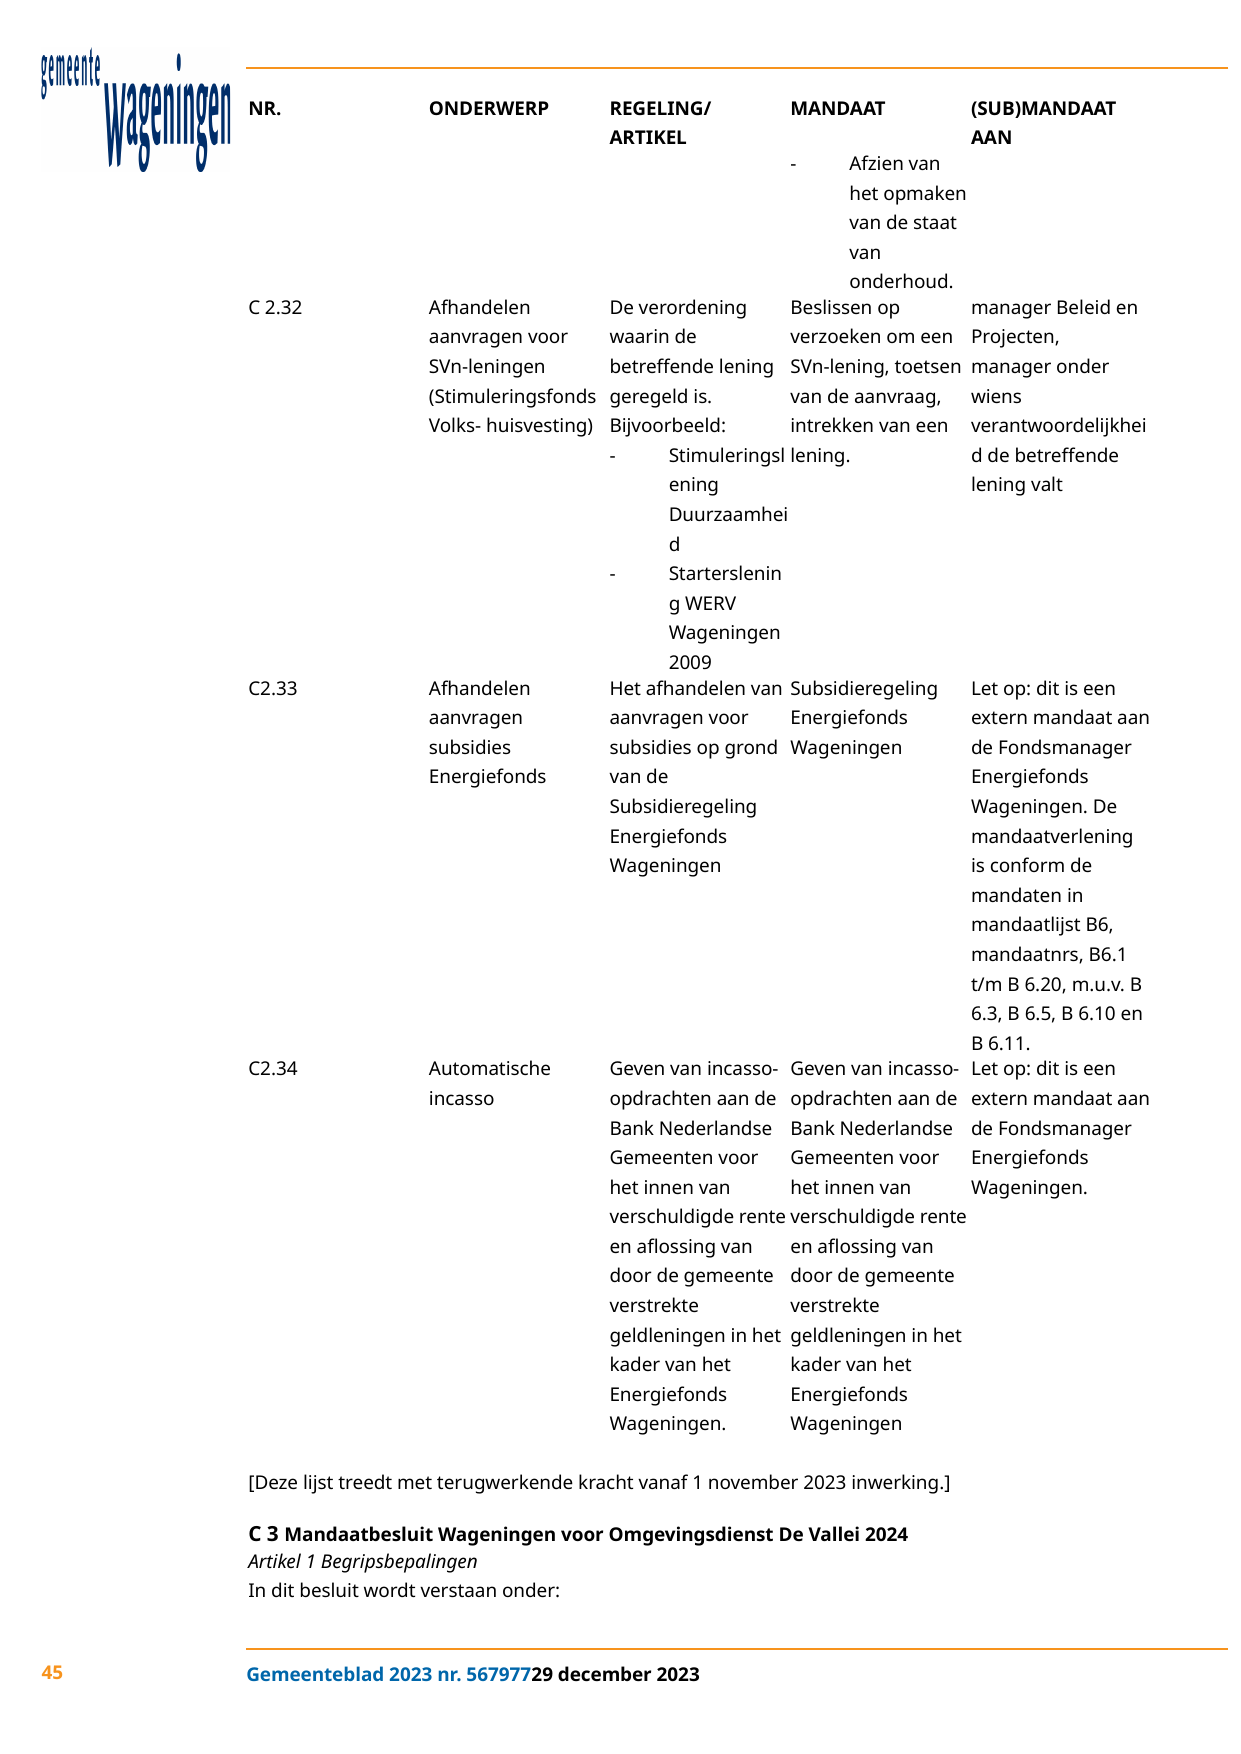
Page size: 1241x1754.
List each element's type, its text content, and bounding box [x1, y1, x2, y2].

table_cell [609, 150, 790, 294]
table_header ONDERWERP [429, 95, 609, 150]
table_cell Subsidieregeling Energiefonds Wageningen [790, 675, 971, 1056]
text [Deze lijst treedt met terugwerkende kracht vanaf 1 november 2023 inwerking.] [248, 1469, 1152, 1495]
table_cell manager Beleid en Projecten, manager onder wiens verantwoordelijkheid de betreffende lening valt [971, 294, 1152, 675]
table_header NR. [248, 95, 429, 150]
table_cell Geven van incasso-opdrachten aan de Bank Nederlandse Gemeenten voor het innen van verschuldigde rente en aflossing van door de gemeente verstrekte geldleningen in het kader van het Energiefonds Wageningen. [609, 1056, 790, 1436]
table_cell Afhandelen aanvragen voor SVn-leningen (Stimuleringsfonds Volks- huisvesting) [429, 294, 609, 675]
table_cell C2.34 [248, 1056, 429, 1436]
table_cell Automatische incasso [429, 1056, 609, 1436]
table_cell De verordening waarin de betreffende lening geregeld is. Bijvoorbeeld: Stimuleringslening Duurzaamheid Starterslening WERV Wageningen 2009 [609, 294, 790, 675]
table_cell Het afhandelen van aanvragen voor subsidies op grond van de Subsidieregeling Energiefonds Wageningen [609, 675, 790, 1056]
table_cell [971, 150, 1152, 294]
table_cell [248, 150, 429, 294]
table_cell Afzien van het opmaken van de staat van onderhoud. [790, 150, 971, 294]
table_cell Beslissen op verzoeken om een SVn-lening, toetsen van de aanvraag, intrekken van een lening. [790, 294, 971, 675]
table_header REGELING/ ARTIKEL [609, 95, 790, 150]
table_cell [429, 150, 609, 294]
text In dit besluit wordt verstaan onder: [248, 1578, 1152, 1603]
table_cell Let op: dit is een extern mandaat aan de Fondsmanager Energiefonds Wageningen. [971, 1056, 1152, 1436]
text C 3 Mandaatbesluit Wageningen voor Omgevingsdienst De Vallei 2024 [248, 1519, 1152, 1548]
table_cell Afhandelen aanvragen subsidies Energiefonds [429, 675, 609, 1056]
table_cell C 2.32 [248, 294, 429, 675]
table_cell Geven van incasso-opdrachten aan de Bank Nederlandse Gemeenten voor het innen van verschuldigde rente en aflossing van door de gemeente verstrekte geldleningen in het kader van het Energiefonds Wageningen [790, 1056, 971, 1436]
table_header (SUB)MANDAAT AAN [971, 95, 1152, 150]
table_cell Let op: dit is een extern mandaat aan de Fondsmanager Energiefonds Wageningen. De mandaatverlening is conform de mandaten in mandaatlijst B6, mandaatnrs, B6.1 t/m B 6.20, m.u.v. B 6.3, B 6.5, B 6.10 en B 6.11. [971, 675, 1152, 1056]
table_cell C2.33 [248, 675, 429, 1056]
table_header MANDAAT [790, 95, 971, 150]
picture [41, 47, 231, 172]
text Artikel 1 Begripsbepalingen [248, 1548, 1152, 1574]
